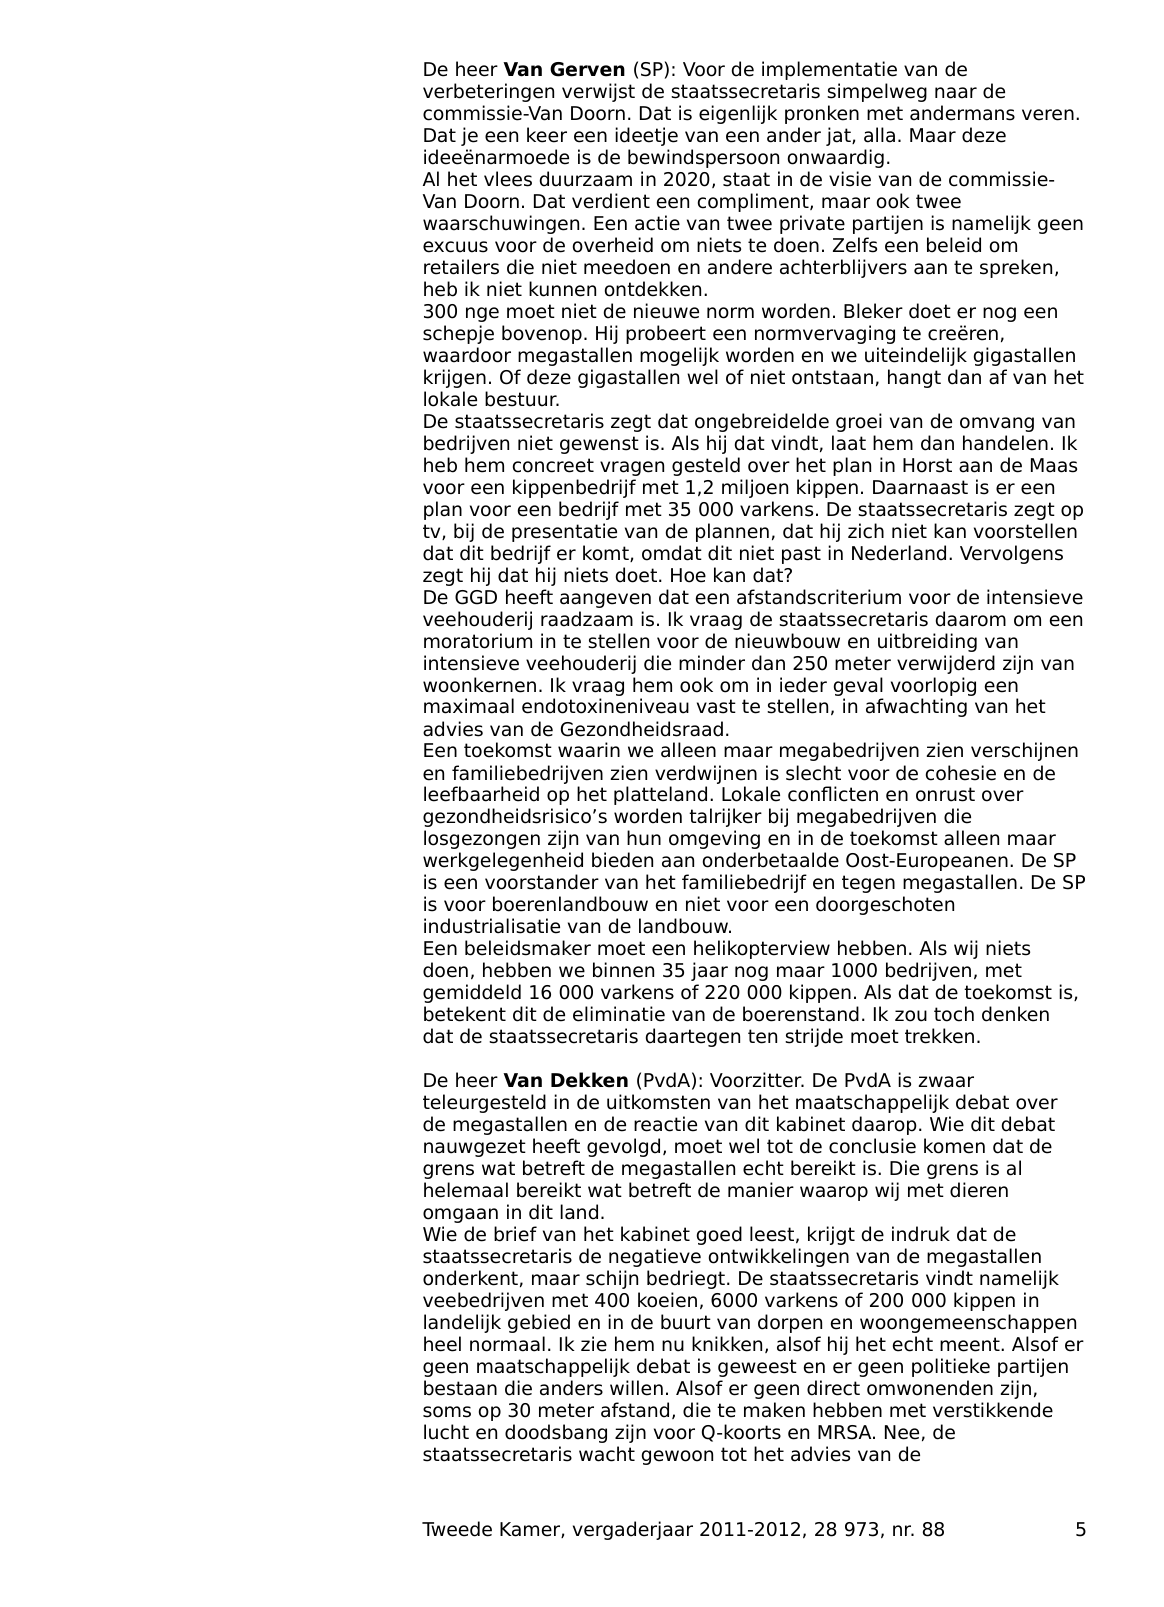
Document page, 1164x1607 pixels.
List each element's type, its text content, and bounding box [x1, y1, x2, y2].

text Wie de brief van het kabinet goed leest, krijgt de indruk dat de staatssecretaris de negatieve ontwikkelingen van de megastallen onderkent, maar schijn bedriegt. De staatssecretaris vindt namelijk veebedrijven met 400 koeien, 6000 varkens of 200 000 kippen in landelijk gebied en in de buurt van dorpen en woongemeenschappen heel normaal. Ik zie hem nu knikken, alsof hij het echt meent. Alsof er geen maatschappelijk debat is geweest en er geen politieke partijen bestaan die anders willen. Alsof er geen direct omwonenden zijn, soms op 30 meter afstand, die te maken hebben met verstikkende lucht en doodsbang zijn voor Q-koorts en MRSA. Nee, de staatssecretaris wacht gewoon tot het advies van de [422, 1224, 1087, 1466]
text Een beleidsmaker moet een helikopterview hebben. Als wij niets doen, hebben we binnen 35 jaar nog maar 1000 bedrijven, met gemiddeld 16 000 varkens of 220 000 kippen. Als dat de toekomst is, betekent dit de eliminatie van de boerenstand. Ik zou toch denken dat de staatssecretaris daartegen ten strijde moet trekken. [422, 938, 1087, 1048]
text De heer Van Gerven (SP): Voor de implementatie van de verbeteringen verwijst de staatssecretaris simpelweg naar de commissie-Van Doorn. Dat is eigenlijk pronken met andermans veren. Dat je een keer een ideetje van een ander jat, alla. Maar deze ideeënarmoede is de bewindspersoon onwaardig. [422, 59, 1087, 169]
text 300 nge moet niet de nieuwe norm worden. Bleker doet er nog een schepje bovenop. Hij probeert een normvervaging te creëren, waardoor megastallen mogelijk worden en we uiteindelijk gigastallen krijgen. Of deze gigastallen wel of niet ontstaan, hangt dan af van het lokale bestuur. [422, 301, 1087, 411]
text De staatssecretaris zegt dat ongebreidelde groei van de omvang van bedrijven niet gewenst is. Als hij dat vindt, laat hem dan handelen. Ik heb hem concreet vragen gesteld over het plan in Horst aan de Maas voor een kippenbedrijf met 1,2 miljoen kippen. Daarnaast is er een plan voor een bedrijf met 35 000 varkens. De staatssecretaris zegt op tv, bij de presentatie van de plannen, dat hij zich niet kan voorstellen dat dit bedrijf er komt, omdat dit niet past in Nederland. Vervolgens zegt hij dat hij niets doet. Hoe kan dat? [422, 411, 1087, 587]
text De GGD heeft aangeven dat een afstandscriterium voor de intensieve veehouderij raadzaam is. Ik vraag de staatssecretaris daarom om een moratorium in te stellen voor de nieuwbouw en uitbreiding van intensieve veehouderij die minder dan 250 meter verwijderd zijn van woonkernen. Ik vraag hem ook om in ieder geval voorlopig een maximaal endotoxineniveau vast te stellen, in afwachting van het advies van de Gezondheidsraad. [422, 587, 1087, 740]
text Al het vlees duurzaam in 2020, staat in de visie van de commissie-Van Doorn. Dat verdient een compliment, maar ook twee waarschuwingen. Een actie van twee private partijen is namelijk geen excuus voor de overheid om niets te doen. Zelfs een beleid om retailers die niet meedoen en andere achterblijvers aan te spreken, heb ik niet kunnen ontdekken. [422, 169, 1087, 301]
text De heer Van Dekken (PvdA): Voorzitter. De PvdA is zwaar teleurgesteld in de uitkomsten van het maatschappelijk debat over de megastallen en de reactie van dit kabinet daarop. Wie dit debat nauwgezet heeft gevolgd, moet wel tot de conclusie komen dat de grens wat betreft de megastallen echt bereikt is. Die grens is al helemaal bereikt wat betreft de manier waarop wij met dieren omgaan in dit land. [422, 1070, 1087, 1224]
text Een toekomst waarin we alleen maar megabedrijven zien verschijnen en familiebedrijven zien verdwijnen is slecht voor de cohesie en de leefbaarheid op het platteland. Lokale conflicten en onrust over gezondheidsrisico’s worden talrijker bij megabedrijven die losgezongen zijn van hun omgeving en in de toekomst alleen maar werkgelegenheid bieden aan onderbetaalde Oost-Europeanen. De SP is een voorstander van het familiebedrijf en tegen megastallen. De SP is voor boerenlandbouw en niet voor een doorgeschoten industrialisatie van de landbouw. [422, 740, 1087, 938]
